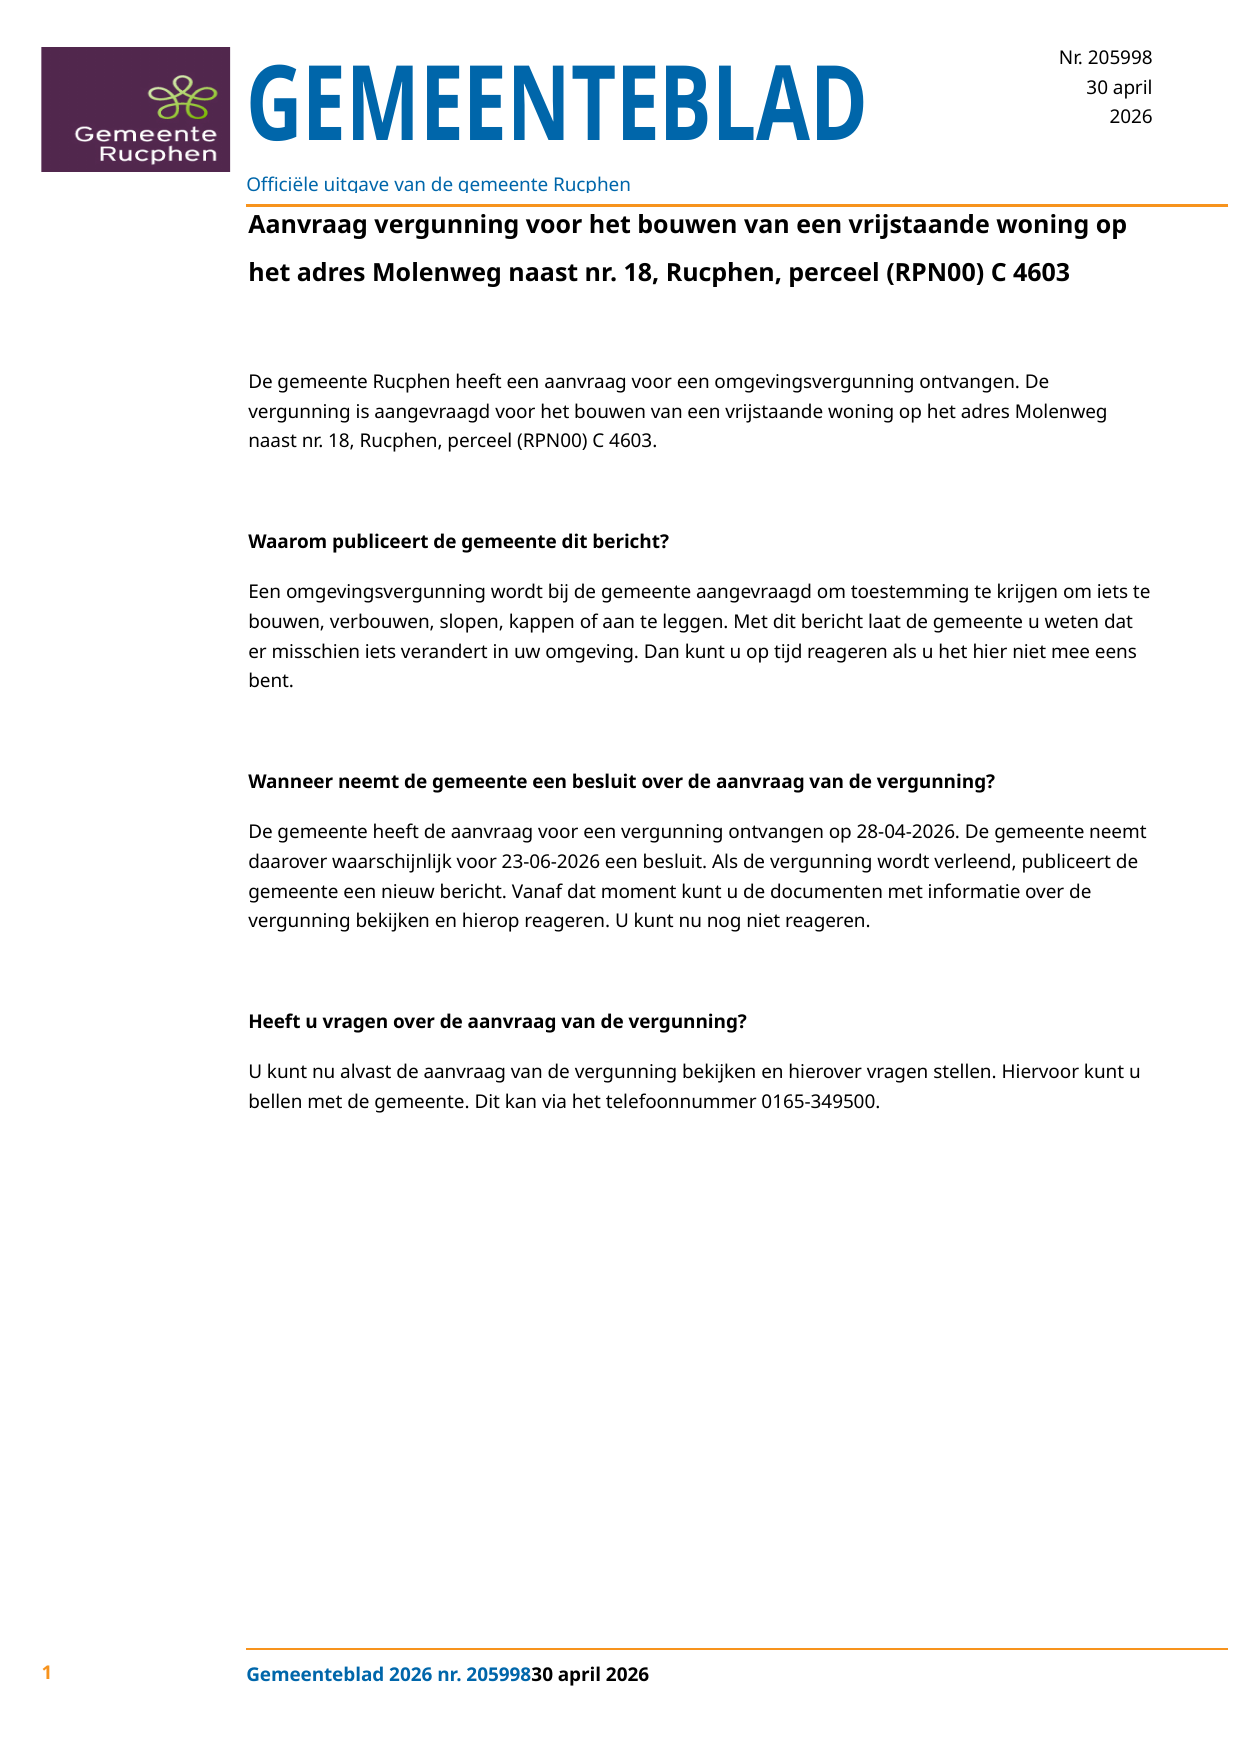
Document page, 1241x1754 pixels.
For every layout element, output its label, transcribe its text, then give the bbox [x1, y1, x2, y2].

picture [41, 47, 231, 172]
text U kunt nu alvast de aanvraag van de vergunning bekijken en hierover vragen stellen. Hiervoor kunt u bellen met de gemeente. Dit kan via het telefoonnummer 0165-349500. [248, 1059, 1152, 1114]
text Waarom publiceert de gemeente dit bericht? [248, 528, 1152, 554]
text Aanvraag vergunning voor het bouwen van een vrijstaande woning op het adres Molenweg naast nr. 18, Rucphen, perceel (RPN00) C 4603 [248, 207, 1152, 288]
text De gemeente Rucphen heeft een aanvraag voor een omgevingsvergunning ontvangen. De vergunning is aangevraagd voor het bouwen van een vrijstaande woning op het adres Molenweg naast nr. 18, Rucphen, perceel (RPN00) C 4603. [248, 368, 1152, 453]
text Heeft u vragen over de aanvraag van de vergunning? [248, 1008, 1152, 1034]
text Wanneer neemt de gemeente een besluit over de aanvraag van de vergunning? [248, 768, 1152, 794]
text Een omgevingsvergunning wordt bij de gemeente aangevraagd om toestemming te krijgen om iets te bouwen, verbouwen, slopen, kappen of aan te leggen. Met dit bericht laat de gemeente u weten dat er misschien iets verandert in uw omgeving. Dan kunt u op tijd reageren als u het hier niet mee eens bent. [248, 579, 1152, 693]
text De gemeente heeft de aanvraag voor een vergunning ontvangen op 28-04-2026. De gemeente neemt daarover waarschijnlijk voor 23-06-2026 een besluit. Als de vergunning wordt verleend, publiceert de gemeente een nieuw bericht. Vanaf dat moment kunt u de documenten met informatie over de vergunning bekijken en hierop reageren. U kunt nu nog niet reageren. [248, 819, 1152, 933]
